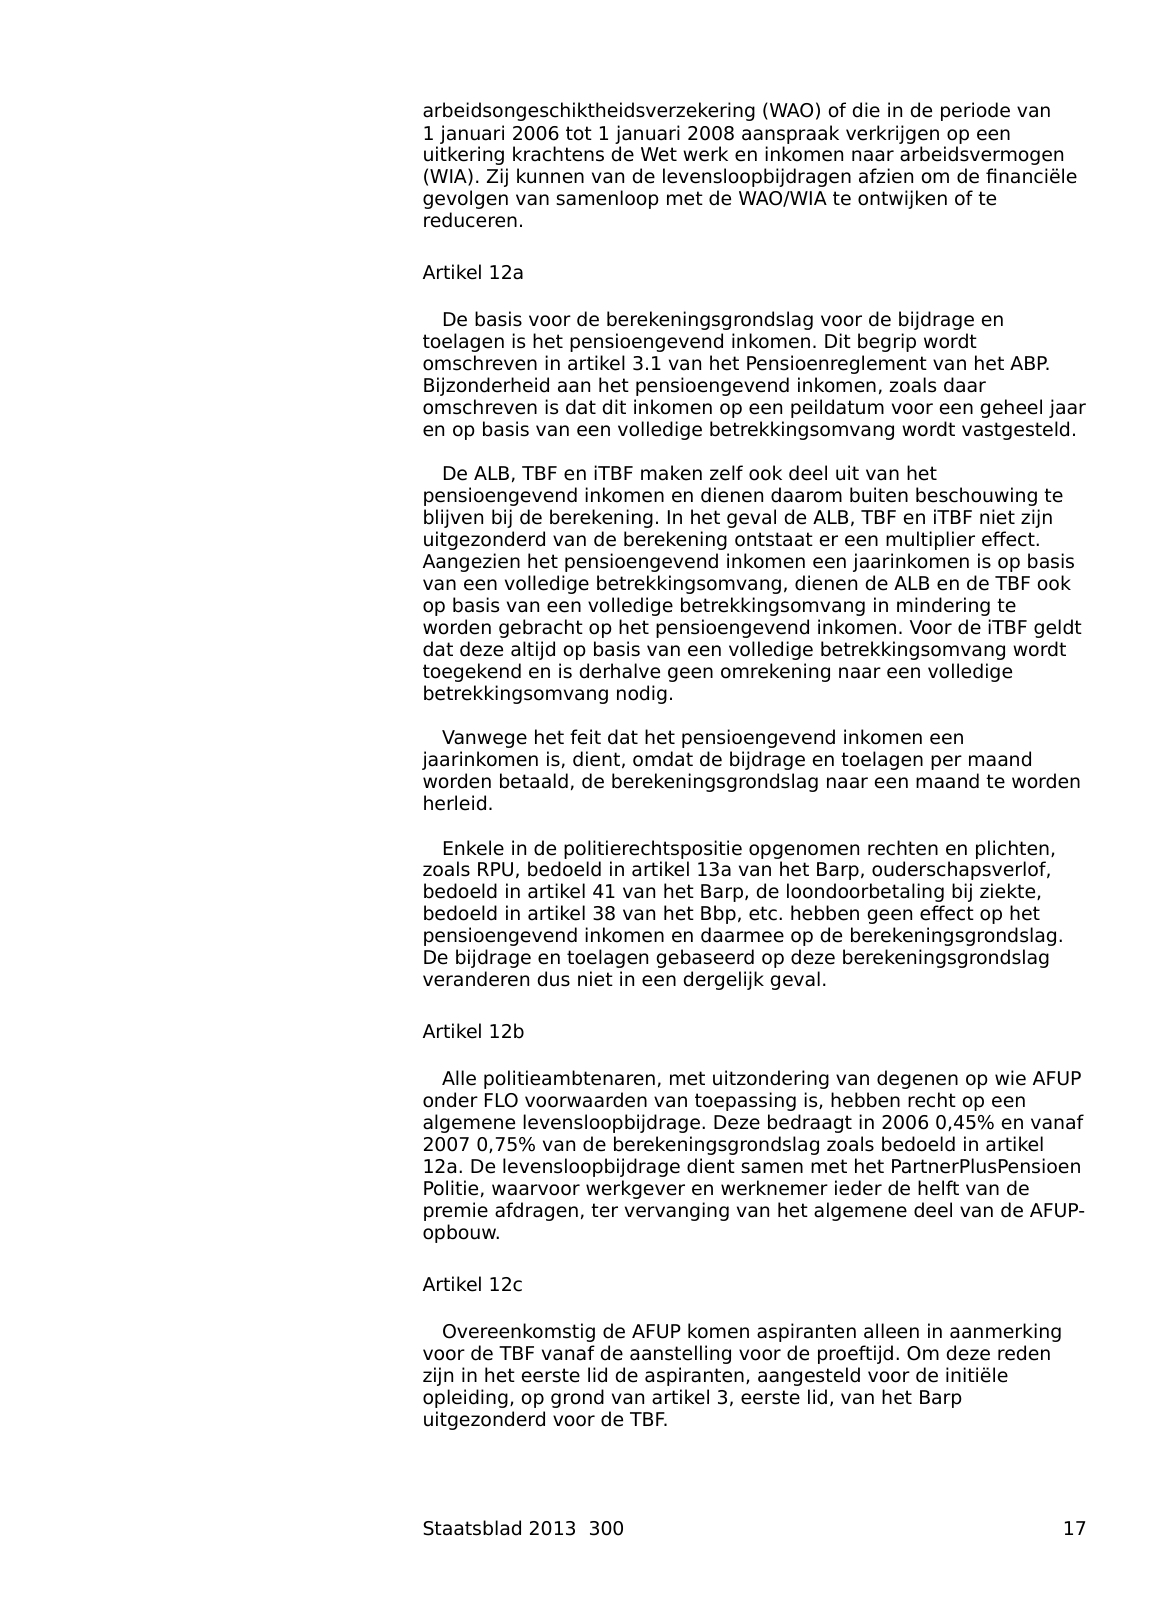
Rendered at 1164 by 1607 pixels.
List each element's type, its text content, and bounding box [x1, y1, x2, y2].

text Overeenkomstig de AFUP komen aspiranten alleen in aanmerking voor de TBF vanaf de aanstelling voor de proeftijd. Om deze reden zijn in het eerste lid de aspiranten, aangesteld voor de initiële opleiding, op grond van artikel 3, eerste lid, van het Barp uitgezonderd voor de TBF. [422, 1321, 1087, 1431]
text arbeidsongeschiktheidsverzekering (WAO) of die in de periode van 1 januari 2006 tot 1 januari 2008 aanspraak verkrijgen op een uitkering krachtens de Wet werk en inkomen naar arbeidsvermogen (WIA). Zij kunnen van de levensloopbijdragen afzien om de financiële gevolgen van samenloop met de WAO/WIA te ontwijken of te reduceren. [422, 100, 1087, 232]
text Enkele in de politierechtspositie opgenomen rechten en plichten, zoals RPU, bedoeld in artikel 13a van het Barp, ouderschapsverlof, bedoeld in artikel 41 van het Barp, de loondoorbetaling bij ziekte, bedoeld in artikel 38 van het Bbp, etc. hebben geen effect op het pensioengevend inkomen en daarmee op de berekeningsgrondslag. De bijdrage en toelagen gebaseerd op deze berekeningsgrondslag veranderen dus niet in een dergelijk geval. [422, 837, 1087, 991]
subtitle Artikel 12a [422, 262, 1087, 284]
subtitle Artikel 12c [422, 1274, 1087, 1296]
text De basis voor de berekeningsgrondslag voor de bijdrage en toelagen is het pensioengevend inkomen. Dit begrip wordt omschreven in artikel 3.1 van het Pensioenreglement van het ABP. Bijzonderheid aan het pensioengevend inkomen, zoals daar omschreven is dat dit inkomen op een peildatum voor een geheel jaar en op basis van een volledige betrekkingsomvang wordt vastgesteld. [422, 309, 1087, 441]
text Vanwege het feit dat het pensioengevend inkomen een jaarinkomen is, dient, omdat de bijdrage en toelagen per maand worden betaald, de berekeningsgrondslag naar een maand te worden herleid. [422, 727, 1087, 815]
text De ALB, TBF en iTBF maken zelf ook deel uit van het pensioengevend inkomen en dienen daarom buiten beschouwing te blijven bij de berekening. In het geval de ALB, TBF en iTBF niet zijn uitgezonderd van de berekening ontstaat er een multiplier effect. Aangezien het pensioengevend inkomen een jaarinkomen is op basis van een volledige betrekkingsomvang, dienen de ALB en de TBF ook op basis van een volledige betrekkingsomvang in mindering te worden gebracht op het pensioengevend inkomen. Voor de iTBF geldt dat deze altijd op basis van een volledige betrekkingsomvang wordt toegekend en is derhalve geen omrekening naar een volledige betrekkingsomvang nodig. [422, 463, 1087, 705]
text Alle politieambtenaren, met uitzondering van degenen op wie AFUP onder FLO voorwaarden van toepassing is, hebben recht op een algemene levensloopbijdrage. Deze bedraagt in 2006 0,45% en vanaf 2007 0,75% van de berekeningsgrondslag zoals bedoeld in artikel 12a. De levensloopbijdrage dient samen met het PartnerPlusPensioen Politie, waarvoor werkgever en werknemer ieder de helft van de premie afdragen, ter vervanging van het algemene deel van de AFUP-opbouw. [422, 1068, 1087, 1244]
subtitle Artikel 12b [422, 1021, 1087, 1043]
